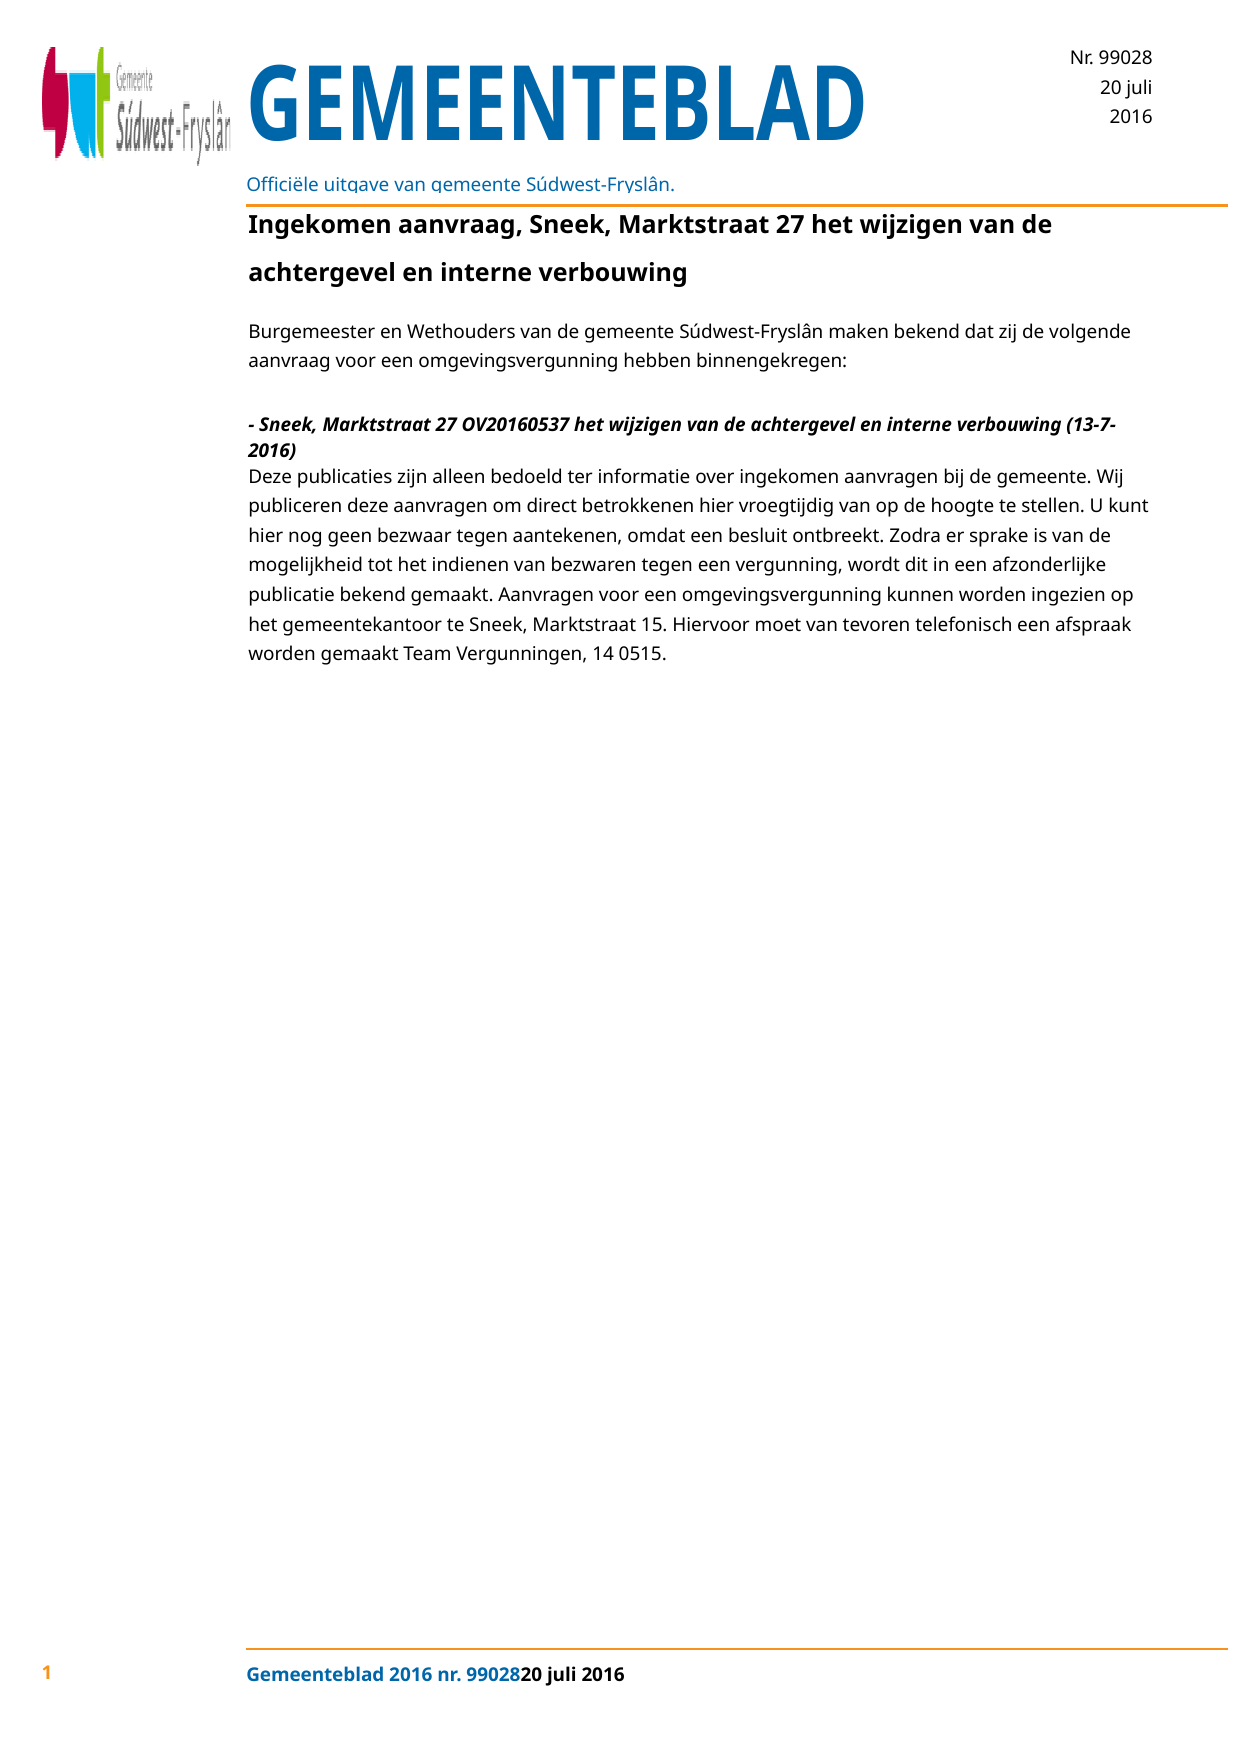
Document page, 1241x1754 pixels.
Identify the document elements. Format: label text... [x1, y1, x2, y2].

text - Sneek, Marktstraat 27 OV20160537 het wijzigen van de achtergevel en interne verbouwing (13-7-2016) [248, 411, 1152, 463]
text Ingekomen aanvraag, Sneek, Marktstraat 27 het wijzigen van de achtergevel en interne verbouwing [248, 207, 1152, 288]
picture [41, 47, 231, 172]
text Burgemeester en Wethouders van de gemeente Súdwest-Fryslân maken bekend dat zij de volgende aanvraag voor een omgevingsvergunning hebben binnengekregen: [248, 318, 1152, 373]
text Deze publicaties zijn alleen bedoeld ter informatie over ingekomen aanvragen bij de gemeente. Wij publiceren deze aanvragen om direct betrokkenen hier vroegtijdig van op de hoogte te stellen. U kunt hier nog geen bezwaar tegen aantekenen, omdat een besluit ontbreekt. Zodra er sprake is van de mogelijkheid tot het indienen van bezwaren tegen een vergunning, wordt dit in een afzonderlijke publicatie bekend gemaakt. Aanvragen voor een omgevingsvergunning kunnen worden ingezien op het gemeentekantoor te Sneek, Marktstraat 15. Hiervoor moet van tevoren telefonisch een afspraak worden gemaakt Team Vergunningen, 14 0515. [248, 463, 1152, 666]
